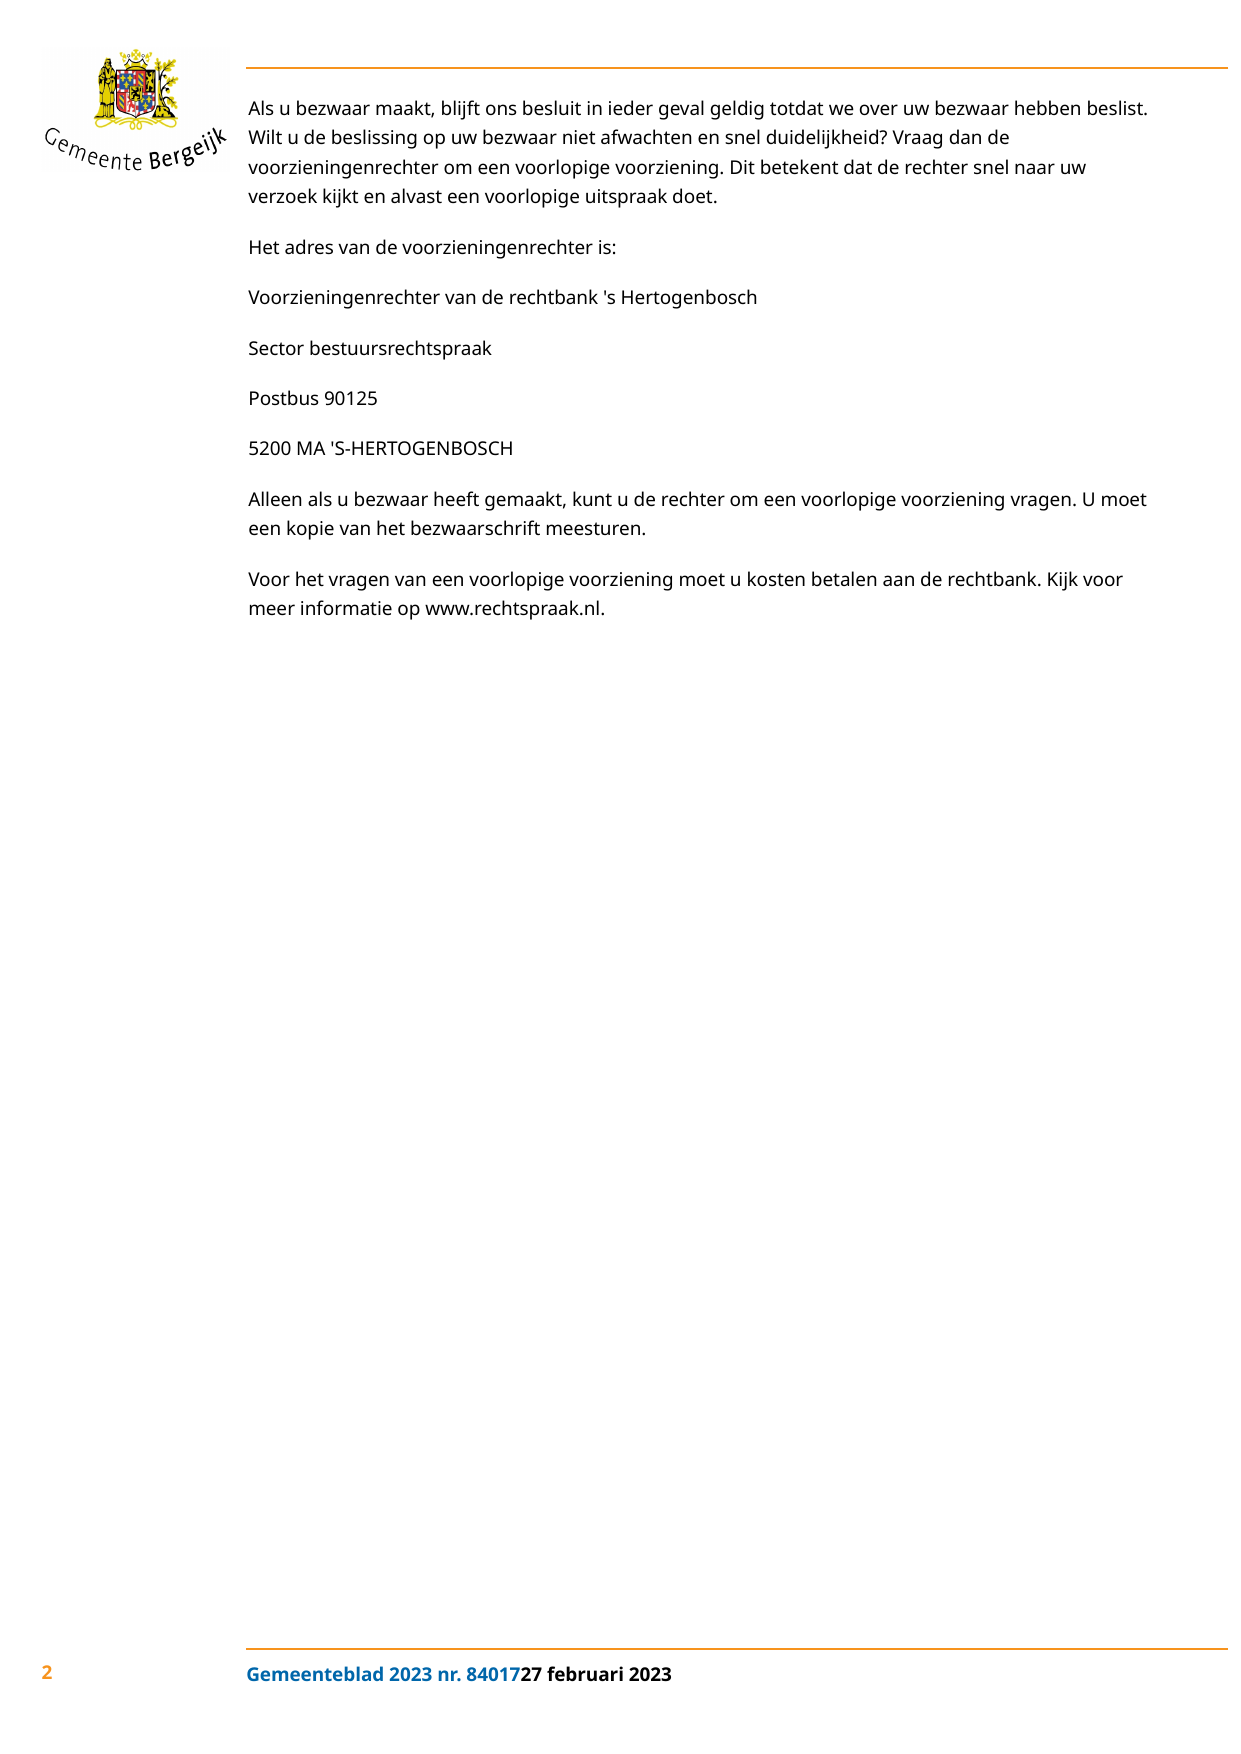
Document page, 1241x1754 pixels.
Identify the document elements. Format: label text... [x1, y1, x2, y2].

text 5200 MA 'S-HERTOGENBOSCH [248, 436, 1152, 461]
text Voor het vragen van een voorlopige voorziening moet u kosten betalen aan de rechtbank. Kijk voor meer informatie op www.rechtspraak.nl. [248, 566, 1152, 621]
text Sector bestuursrechtspraak [248, 335, 1152, 361]
text Alleen als u bezwaar heeft gemaakt, kunt u de rechter om een voorlopige voorziening vragen. U moet een kopie van het bezwaarschrift meesturen. [248, 486, 1152, 541]
text Als u bezwaar maakt, blijft ons besluit in ieder geval geldig totdat we over uw bezwaar hebben beslist. Wilt u de beslissing op uw bezwaar niet afwachten en snel duidelijkheid? Vraag dan de voorzieningenrechter om een voorlopige voorziening. Dit betekent dat de rechter snel naar uw verzoek kijkt en alvast een voorlopige uitspraak doet. [248, 95, 1152, 209]
text Postbus 90125 [248, 385, 1152, 411]
text Het adres van de voorzieningenrechter is: [248, 234, 1152, 260]
text Voorzieningenrechter van de rechtbank 's Hertogenbosch [248, 284, 1152, 310]
picture [41, 47, 231, 172]
